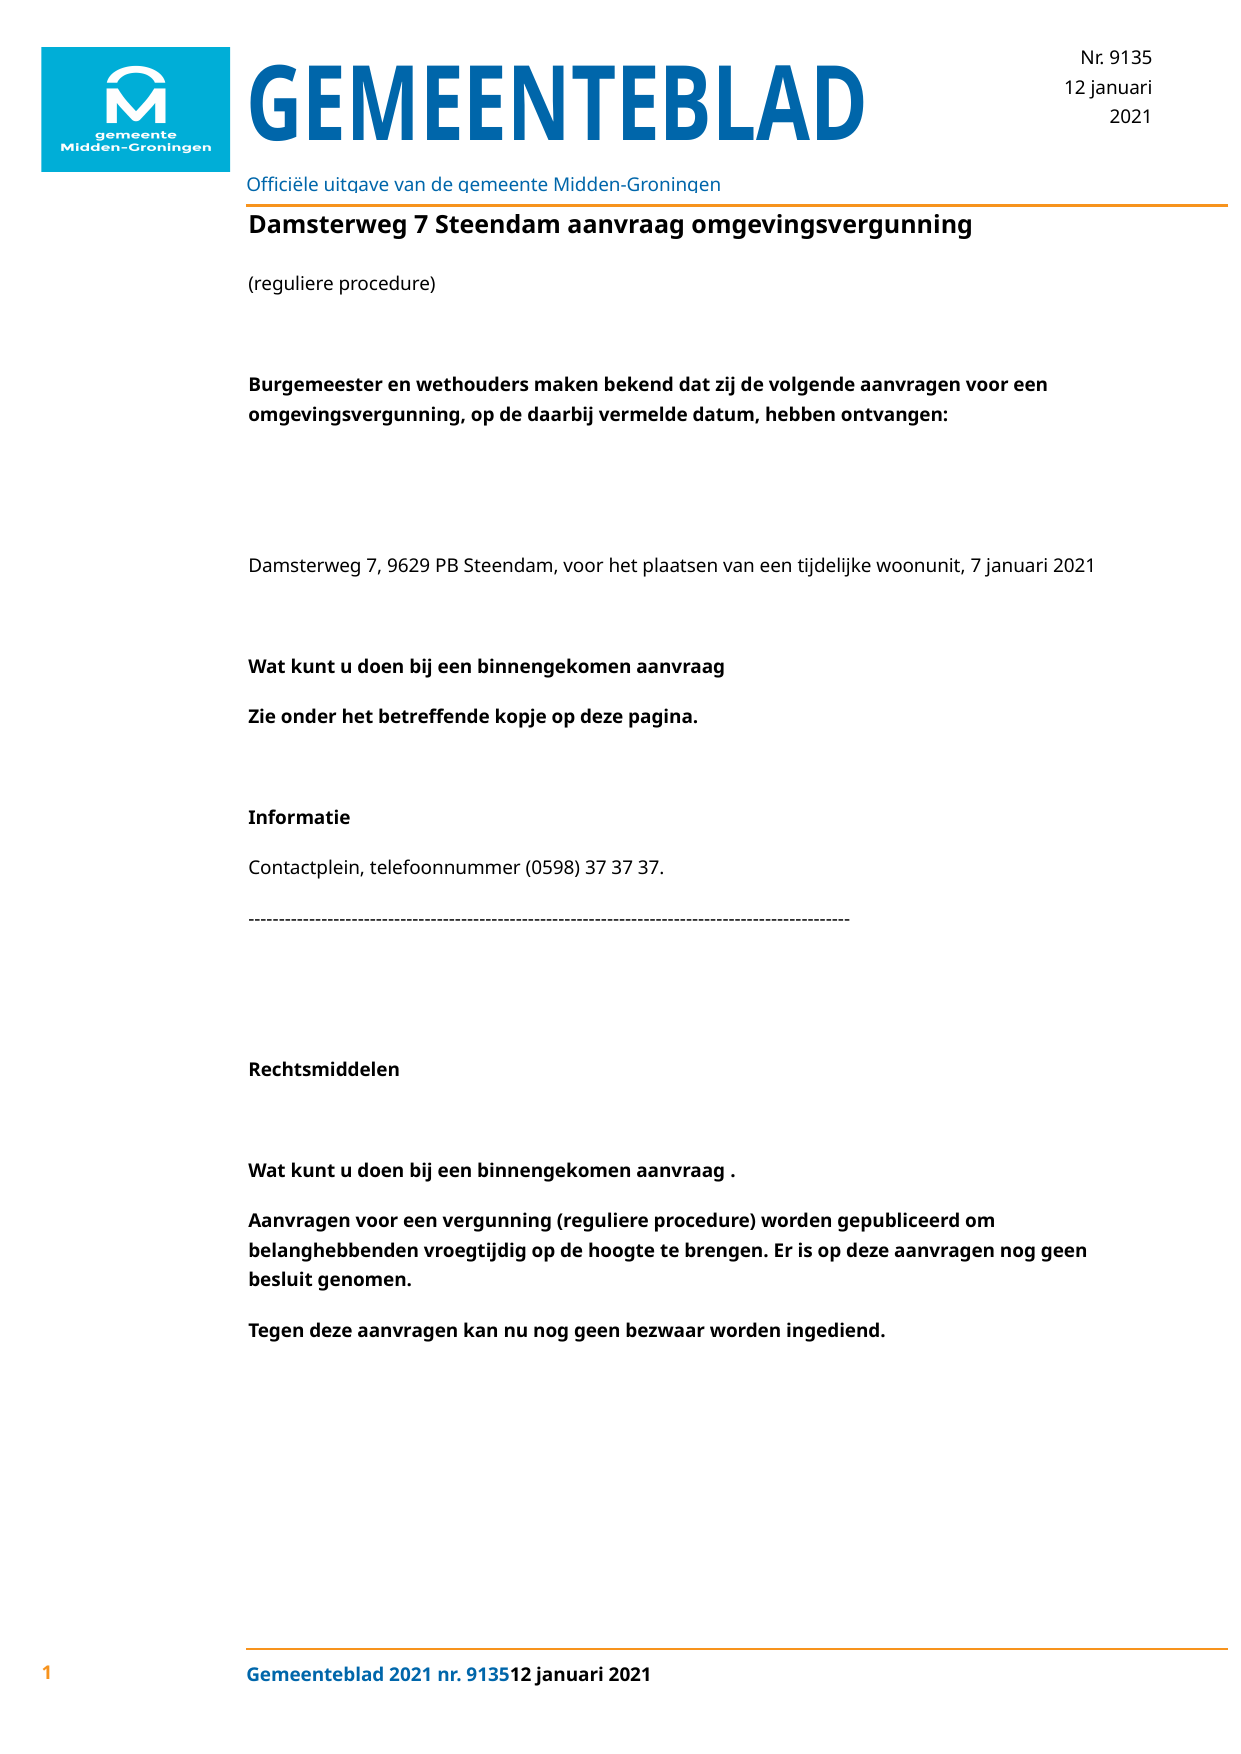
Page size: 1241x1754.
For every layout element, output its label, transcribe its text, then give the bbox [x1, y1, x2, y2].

picture [108, 66, 164, 82]
text Wat kunt u doen bij een binnengekomen aanvraag . [248, 1157, 1152, 1183]
picture [184, 146, 190, 153]
text (reguliere procedure) [248, 270, 1152, 296]
text Zie onder het betreffende kopje op deze pagina. [248, 703, 1152, 729]
text Informatie [248, 804, 1152, 830]
text --------------------------------------------------------------------------------------------------- [248, 905, 1152, 931]
text Contactplein, telefoonnummer (0598) 37 37 37. [248, 854, 1152, 880]
text Tegen deze aanvragen kan nu nog geen bezwaar worden ingediend. [248, 1317, 1152, 1343]
text Damsterweg 7, 9629 PB Steendam, voor het plaatsen van een tijdelijke woonunit, 7 januari 2021 [248, 552, 1152, 578]
text Aanvragen voor een vergunning (reguliere procedure) worden gepubliceerd om belanghebbenden vroegtijdig op de hoogte te brengen. Er is op deze aanvragen nog geen besluit genomen. [248, 1207, 1152, 1292]
text Rechtsmiddelen [248, 1056, 1152, 1082]
picture [107, 89, 165, 122]
text Damsterweg 7 Steendam aanvraag omgevingsvergunning [248, 207, 1152, 241]
text Burgemeester en wethouders maken bekend dat zij de volgende aanvragen voor een omgevingsvergunning, op de daarbij vermelde datum, hebben ontvangen: [248, 371, 1152, 426]
text Wat kunt u doen bij een binnengekomen aanvraag [248, 653, 1152, 678]
